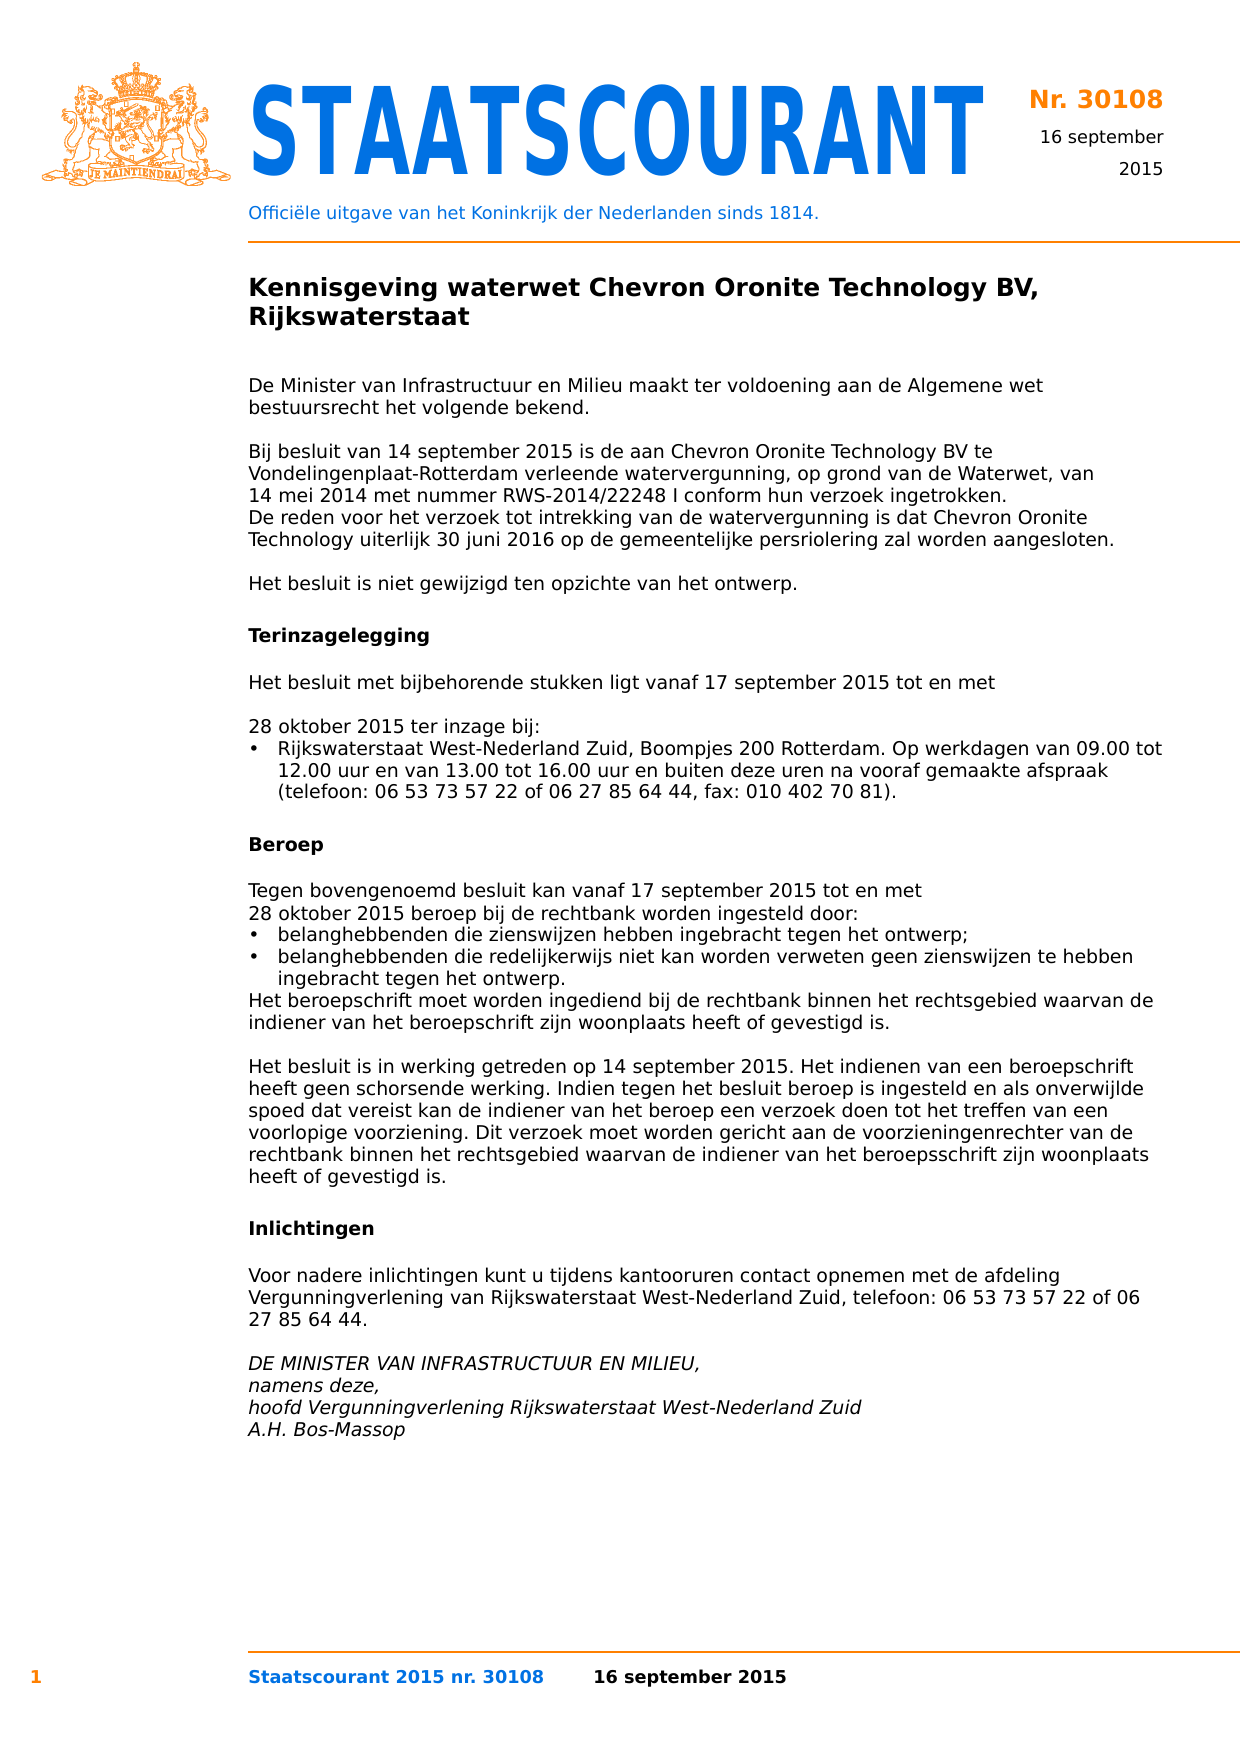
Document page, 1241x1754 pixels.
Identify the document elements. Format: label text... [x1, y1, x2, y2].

text DE MINISTER VAN INFRASTRUCTUUR EN MILIEU, namens deze, hoofd Vergunningverlening Rijkswaterstaat West-Nederland Zuid A.H. Bos-Massop [248, 1353, 1163, 1441]
text Het beroepschrift moet worden ingediend bij de rechtbank binnen het rechtsgebied waarvan de indiener van het beroepschrift zijn woonplaats heeft of gevestigd is. [248, 990, 1163, 1034]
text 28 oktober 2015 beroep bij de rechtbank worden ingesteld door: [248, 902, 1163, 924]
table_cell 16 september [998, 121, 1240, 153]
text • belanghebbenden die zienswijzen hebben ingebracht tegen het ontwerp; [248, 924, 1163, 946]
text Het besluit is in werking getreden op 14 september 2015. Het indienen van een beroepschrift heeft geen schorsende werking. Indien tegen het besluit beroep is ingesteld en als onverwijlde spoed dat vereist kan de indiener van het beroep een verzoek doen tot het treffen van een voorlopige voorziening. Dit verzoek moet worden gericht aan de voorzieningenrechter van de rechtbank binnen het rechtsgebied waarvan de indiener van het beroepsschrift zijn woonplaats heeft of gevestigd is. [248, 1056, 1163, 1188]
text 28 oktober 2015 ter inzage bij: [248, 716, 1163, 737]
picture [41, 62, 231, 186]
subtitle Kennisgeving waterwet Chevron Oronite Technology BV, Rijkswaterstaat [248, 273, 1163, 331]
table_cell 2015 [998, 153, 1240, 203]
table_header [25, 62, 248, 241]
subtitle Inlichtingen [248, 1218, 1163, 1240]
text De reden voor het verzoek tot intrekking van de watervergunning is dat Chevron Oronite Technology uiterlijk 30 juni 2016 op de gemeentelijke persriolering zal worden aangesloten. [248, 507, 1163, 551]
text Bij besluit van 14 september 2015 is de aan Chevron Oronite Technology BV te Vondelingenplaat-Rotterdam verleende watervergunning, op grond van de Waterwet, van 14 mei 2014 met nummer RWS-2014/22248 I conform hun verzoek ingetrokken. [248, 441, 1163, 507]
text Voor nadere inlichtingen kunt u tijdens kantooruren contact opnemen met de afdeling Vergunningverlening van Rijkswaterstaat West-Nederland Zuid, telefoon: 06 53 73 57 22 of 06 27 85 64 44. [248, 1265, 1163, 1331]
table_header Nr. 30108 [998, 62, 1240, 121]
text Het besluit met bijbehorende stukken ligt vanaf 17 september 2015 tot en met [248, 672, 1163, 694]
text Tegen bovengenoemd besluit kan vanaf 17 september 2015 tot en met [248, 880, 1163, 902]
table_cell Officiële uitgave van het Koninkrijk der Nederlanden sinds 1814. [248, 203, 1240, 241]
text Het besluit is niet gewijzigd ten opzichte van het ontwerp. [248, 573, 1163, 595]
text • belanghebbenden die redelijkerwijs niet kan worden verweten geen zienswijzen te hebben ingebracht tegen het ontwerp. [248, 946, 1163, 990]
subtitle Terinzagelegging [248, 625, 1163, 647]
text De Minister van Infrastructuur en Milieu maakt ter voldoening aan de Algemene wet bestuursrecht het volgende bekend. [248, 375, 1163, 419]
table_header STAATSCOURANT [248, 62, 998, 203]
subtitle Beroep [248, 833, 1163, 855]
text • Rijkswaterstaat West-Nederland Zuid, Boompjes 200 Rotterdam. Op werkdagen van 09.00 tot 12.00 uur en van 13.00 tot 16.00 uur en buiten deze uren na vooraf gemaakte afspraak (telefoon: 06 53 73 57 22 of 06 27 85 64 44, fax: 010 402 70 81). [248, 737, 1163, 803]
